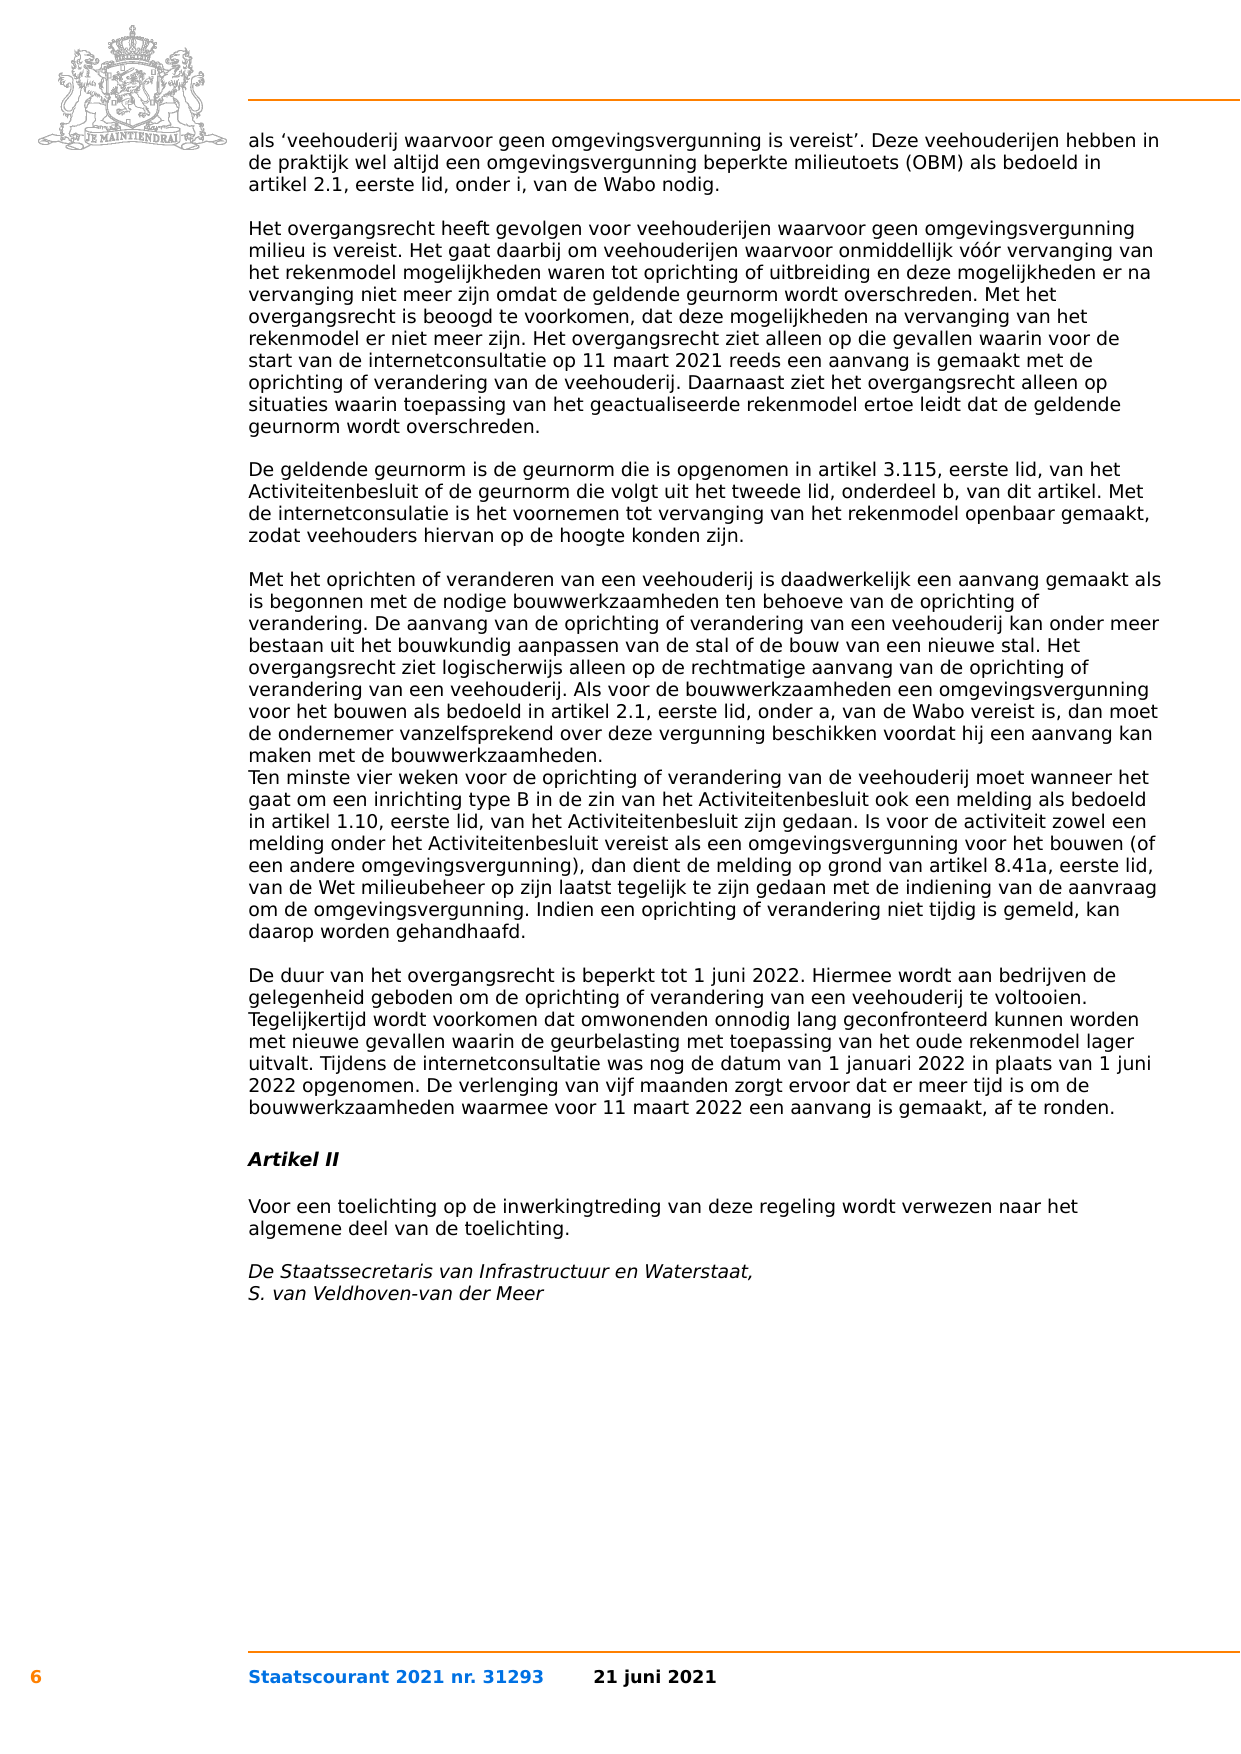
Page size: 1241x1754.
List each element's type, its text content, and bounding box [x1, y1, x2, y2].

picture [38, 25, 227, 150]
text Met het oprichten of veranderen van een veehouderij is daadwerkelijk een aanvang gemaakt als is begonnen met de nodige bouwwerkzaamheden ten behoeve van de oprichting of verandering. De aanvang van de oprichting of verandering van een veehouderij kan onder meer bestaan uit het bouwkundig aanpassen van de stal of de bouw van een nieuwe stal. Het overgangsrecht ziet logischerwijs alleen op de rechtmatige aanvang van de oprichting of verandering van een veehouderij. Als voor de bouwwerkzaamheden een omgevingsvergunning voor het bouwen als bedoeld in artikel 2.1, eerste lid, onder a, van de Wabo vereist is, dan moet de ondernemer vanzelfsprekend over deze vergunning beschikken voordat hij een aanvang kan maken met de bouwwerkzaamheden. [248, 569, 1163, 767]
text Ten minste vier weken voor de oprichting of verandering van de veehouderij moet wanneer het gaat om een inrichting type B in de zin van het Activiteitenbesluit ook een melding als bedoeld in artikel 1.10, eerste lid, van het Activiteitenbesluit zijn gedaan. Is voor de activiteit zowel een melding onder het Activiteitenbesluit vereist als een omgevingsvergunning voor het bouwen (of een andere omgevingsvergunning), dan dient de melding op grond van artikel 8.41a, eerste lid, van de Wet milieubeheer op zijn laatst tegelijk te zijn gedaan met de indiening van de aanvraag om de omgevingsvergunning. Indien een oprichting of verandering niet tijdig is gemeld, kan daarop worden gehandhaafd. [248, 767, 1163, 943]
text De duur van het overgangsrecht is beperkt tot 1 juni 2022. Hiermee wordt aan bedrijven de gelegenheid geboden om de oprichting of verandering van een veehouderij te voltooien. Tegelijkertijd wordt voorkomen dat omwonenden onnodig lang geconfronteerd kunnen worden met nieuwe gevallen waarin de geurbelasting met toepassing van het oude rekenmodel lager uitvalt. Tijdens de internetconsultatie was nog de datum van 1 januari 2022 in plaats van 1 juni 2022 opgenomen. De verlenging van vijf maanden zorgt ervoor dat er meer tijd is om de bouwwerkzaamheden waarmee voor 11 maart 2022 een aanvang is gemaakt, af te ronden. [248, 965, 1163, 1118]
text Het overgangsrecht heeft gevolgen voor veehouderijen waarvoor geen omgevingsvergunning milieu is vereist. Het gaat daarbij om veehouderijen waarvoor onmiddellijk vóór vervanging van het rekenmodel mogelijkheden waren tot oprichting of uitbreiding en deze mogelijkheden er na vervanging niet meer zijn omdat de geldende geurnorm wordt overschreden. Met het overgangsrecht is beoogd te voorkomen, dat deze mogelijkheden na vervanging van het rekenmodel er niet meer zijn. Het overgangsrecht ziet alleen op die gevallen waarin voor de start van de internetconsultatie op 11 maart 2021 reeds een aanvang is gemaakt met de oprichting of verandering van de veehouderij. Daarnaast ziet het overgangsrecht alleen op situaties waarin toepassing van het geactualiseerde rekenmodel ertoe leidt dat de geldende geurnorm wordt overschreden. [248, 218, 1163, 437]
text De Staatssecretaris van Infrastructuur en Waterstaat, S. van Veldhoven-van der Meer [248, 1261, 1163, 1305]
subtitle Artikel II [248, 1148, 1163, 1171]
text als ‘veehouderij waarvoor geen omgevingsvergunning is vereist’. Deze veehouderijen hebben in de praktijk wel altijd een omgevingsvergunning beperkte milieutoets (OBM) als bedoeld in artikel 2.1, eerste lid, onder i, van de Wabo nodig. [248, 130, 1163, 196]
text Voor een toelichting op de inwerkingtreding van deze regeling wordt verwezen naar het algemene deel van de toelichting. [248, 1196, 1163, 1239]
text De geldende geurnorm is de geurnorm die is opgenomen in artikel 3.115, eerste lid, van het Activiteitenbesluit of de geurnorm die volgt uit het tweede lid, onderdeel b, van dit artikel. Met de internetconsulatie is het voornemen tot vervanging van het rekenmodel openbaar gemaakt, zodat veehouders hiervan op de hoogte konden zijn. [248, 459, 1163, 547]
